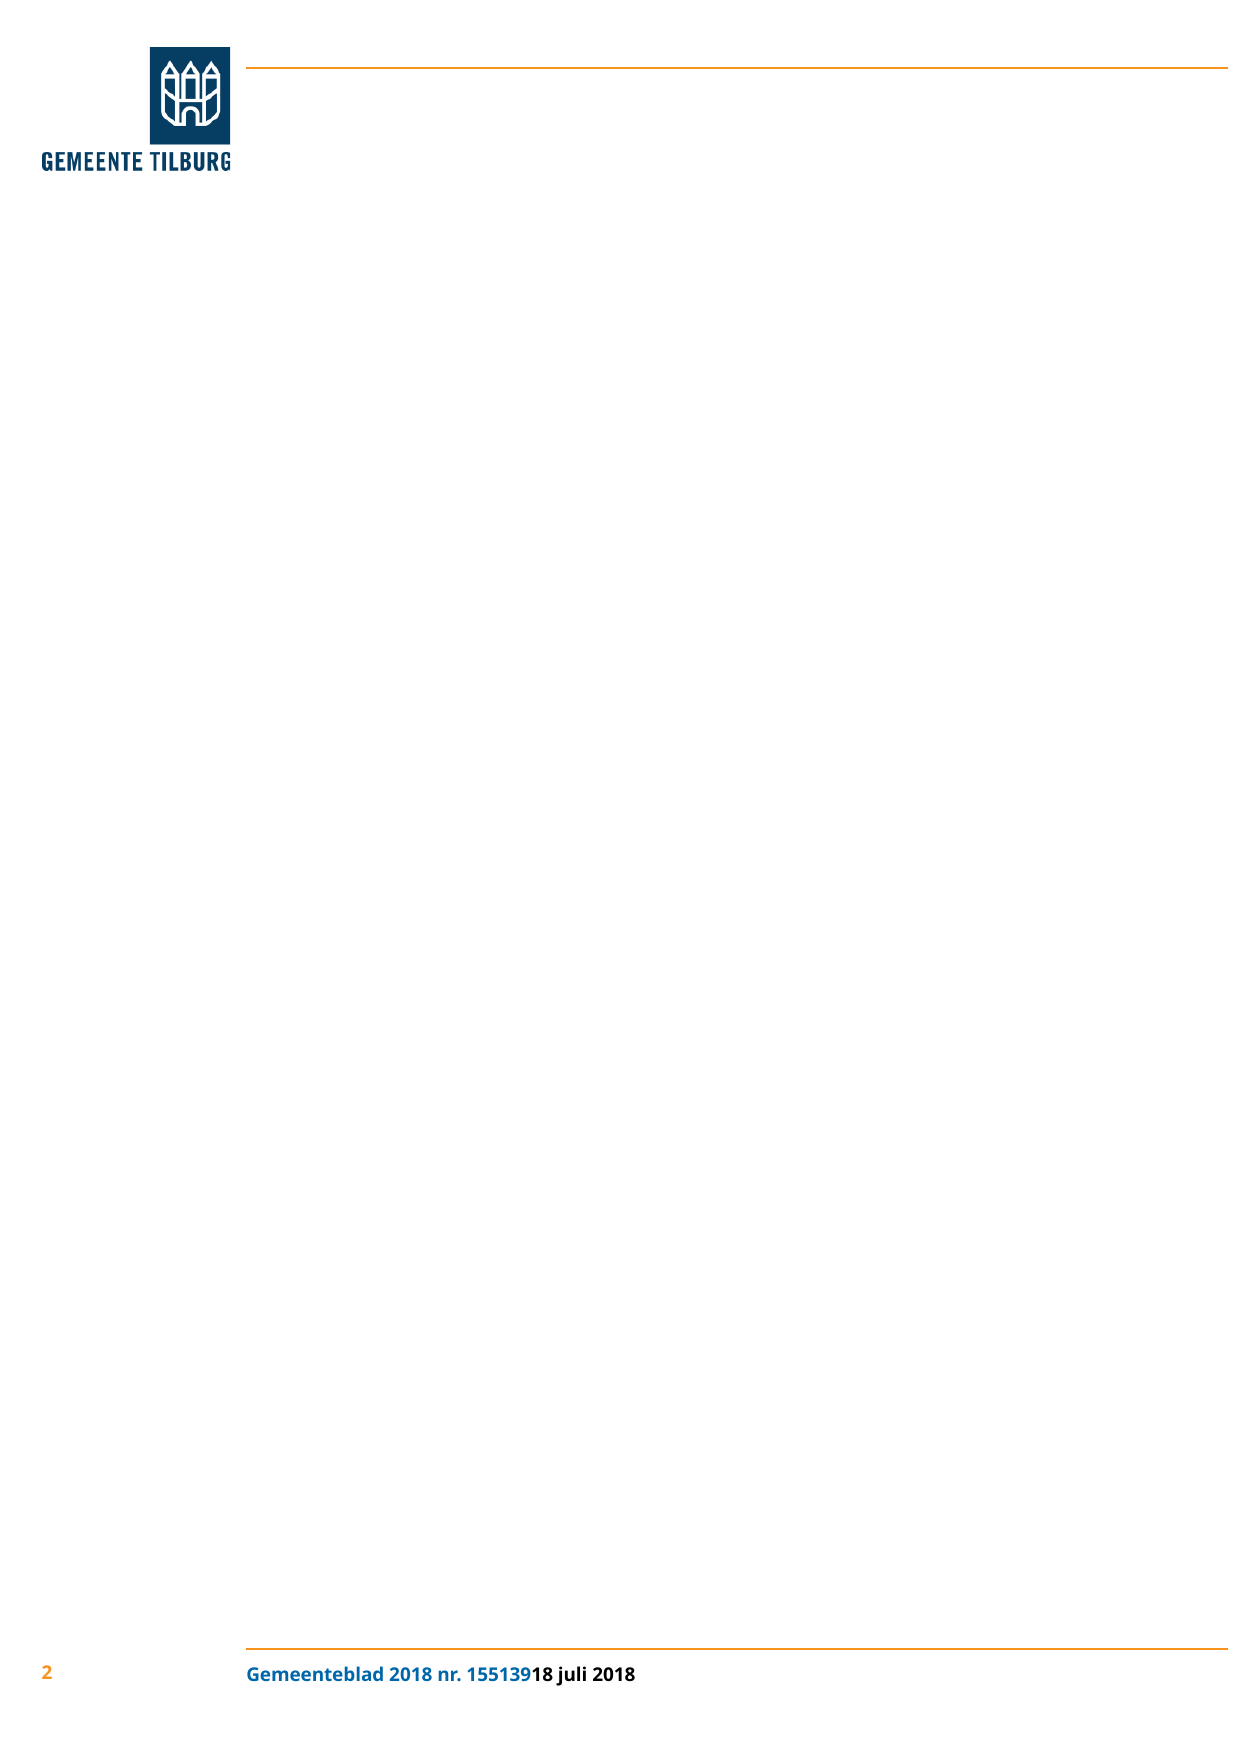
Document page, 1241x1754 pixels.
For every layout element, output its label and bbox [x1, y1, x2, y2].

picture [41, 47, 231, 172]
